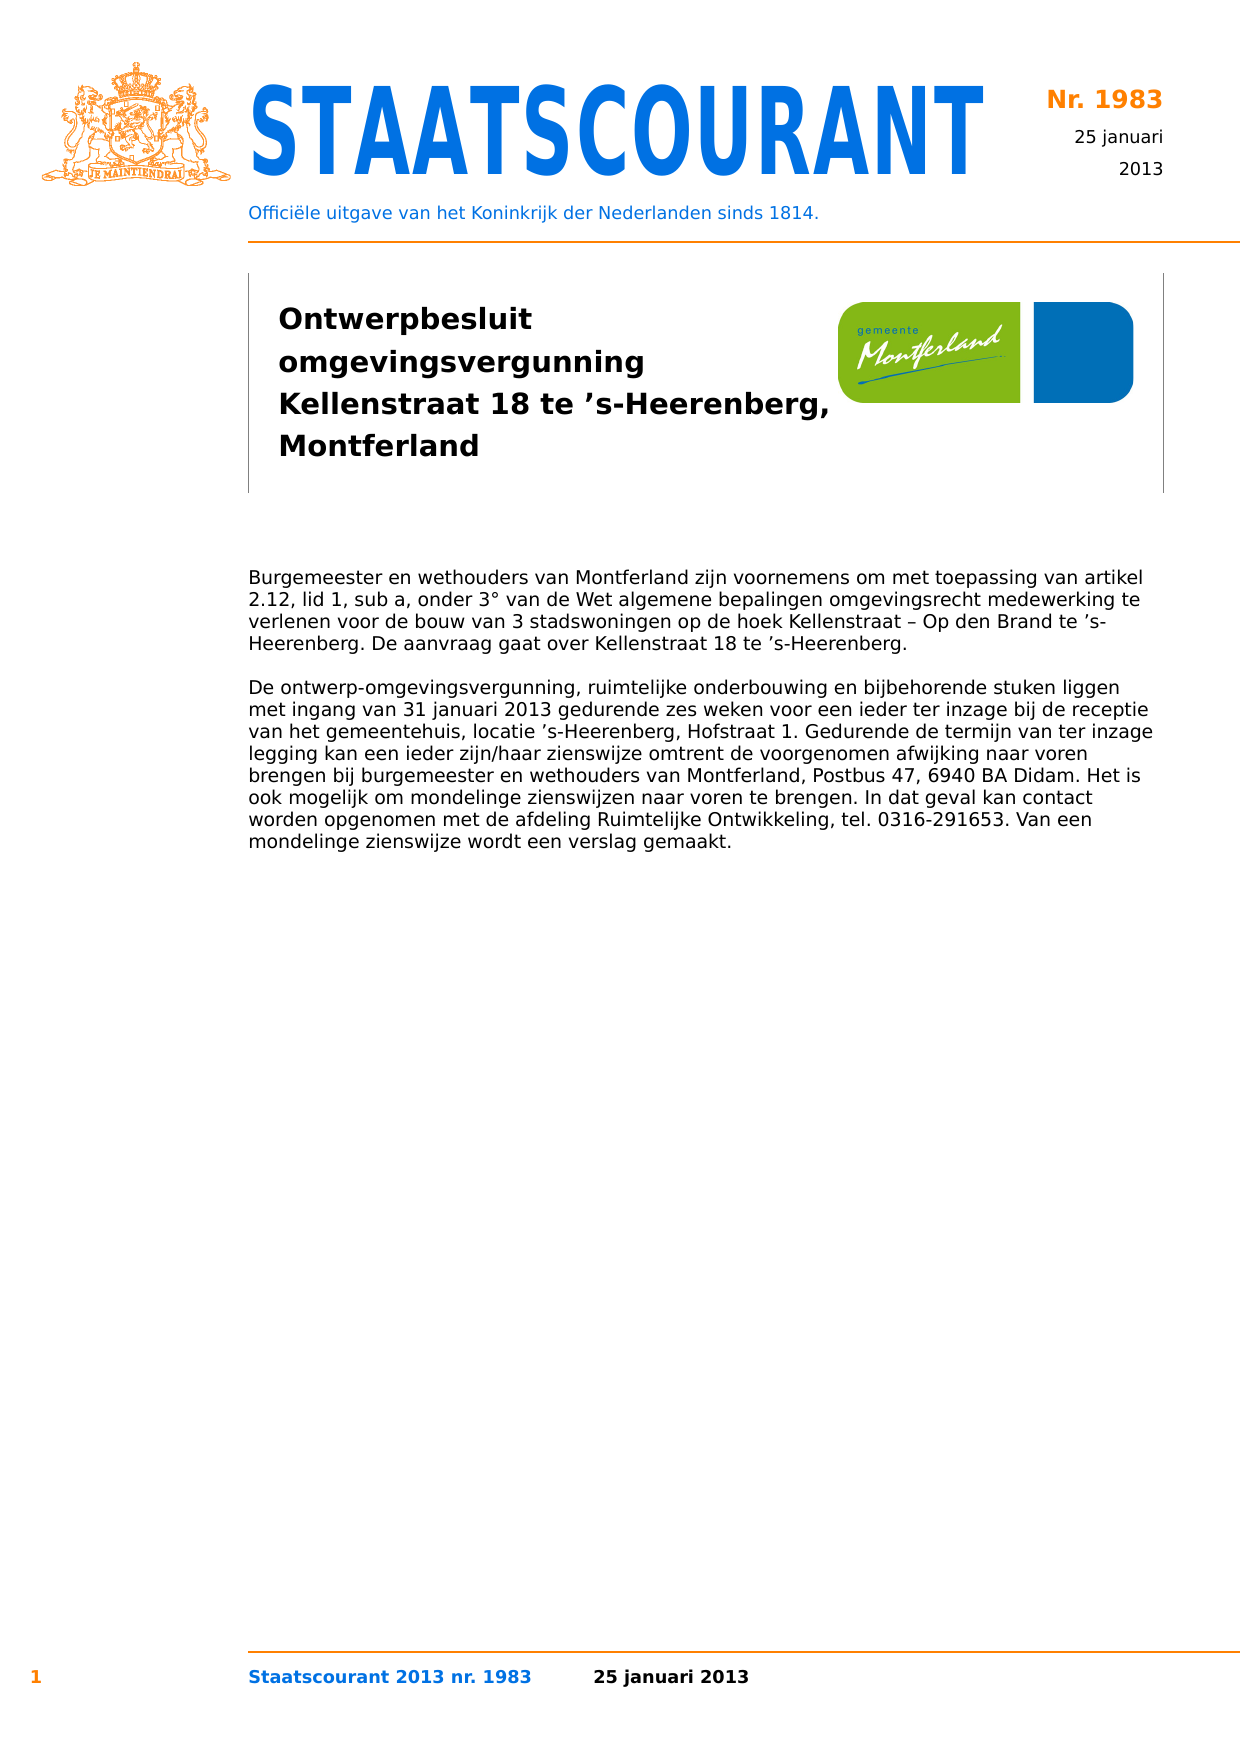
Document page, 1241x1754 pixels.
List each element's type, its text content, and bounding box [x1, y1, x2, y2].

table_cell 2013 [998, 153, 1240, 203]
picture [838, 302, 1134, 403]
text De ontwerp-omgevingsvergunning, ruimtelijke onderbouwing en bijbehorende stuken liggen met ingang van 31 januari 2013 gedurende zes weken voor een ieder ter inzage bij de receptie van het gemeentehuis, locatie ’s-Heerenberg, Hofstraat 1. Gedurende de termijn van ter inzage legging kan een ieder zijn/haar zienswijze omtrent de voorgenomen afwijking naar voren brengen bij burgemeester en wethouders van Montferland, Postbus 47, 6940 BA Didam. Het is ook mogelijk om mondelinge zienswijzen naar voren te brengen. In dat geval kan contact worden opgenomen met de afdeling Ruimtelijke Ontwikkeling, tel. 0316-291653. Van een mondelinge zienswijze wordt een verslag gemaakt. [248, 677, 1163, 853]
table_cell Officiële uitgave van het Koninkrijk der Nederlanden sinds 1814. [248, 203, 1240, 241]
picture [41, 62, 231, 186]
table_header STAATSCOURANT [248, 62, 998, 203]
table_cell 25 januari [998, 121, 1240, 153]
text Burgemeester en wethouders van Montferland zijn voornemens om met toepassing van artikel 2.12, lid 1, sub a, onder 3° van de Wet algemene bepalingen omgevingsrecht medewerking te verlenen voor de bouw van 3 stadswoningen op de hoek Kellenstraat – Op den Brand te ’s-Heerenberg. De aanvraag gaat over Kellenstraat 18 te ’s-Heerenberg. [248, 567, 1163, 655]
subtitle Ontwerpbesluit omgevingsvergunning Kellenstraat 18 te ’s-Heerenberg, Montferland [249, 273, 1163, 493]
table_header [25, 62, 248, 241]
table_header Nr. 1983 [998, 62, 1240, 121]
